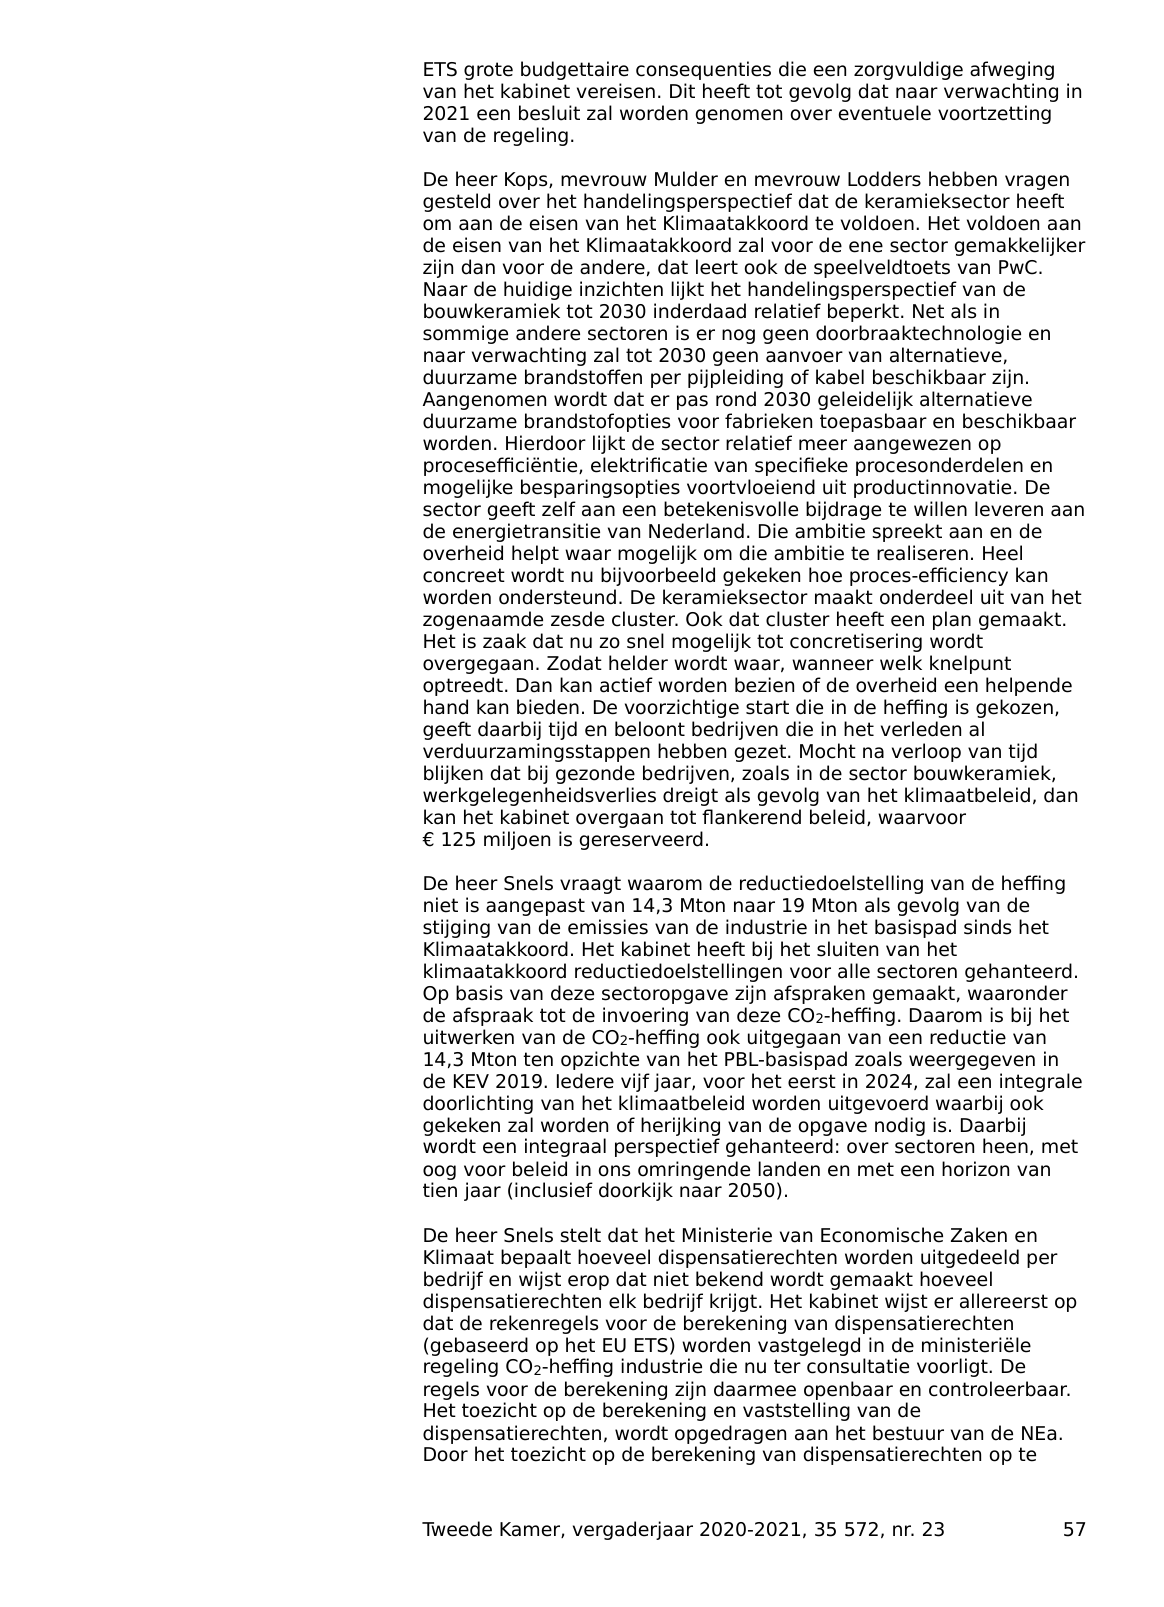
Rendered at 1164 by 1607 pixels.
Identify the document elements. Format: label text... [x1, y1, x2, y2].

text De heer Snels vraagt waarom de reductiedoelstelling van de heffing niet is aangepast van 14,3 Mton naar 19 Mton als gevolg van de stijging van de emissies van de industrie in het basispad sinds het Klimaatakkoord. Het kabinet heeft bij het sluiten van het klimaatakkoord reductiedoelstellingen voor alle sectoren gehanteerd. Op basis van deze sectoropgave zijn afspraken gemaakt, waaronder de afspraak tot de invoering van deze CO2-heffing. Daarom is bij het uitwerken van de CO2-heffing ook uitgegaan van een reductie van 14,3 Mton ten opzichte van het PBL-basispad zoals weergegeven in de KEV 2019. Iedere vijf jaar, voor het eerst in 2024, zal een integrale doorlichting van het klimaatbeleid worden uitgevoerd waarbij ook gekeken zal worden of herijking van de opgave nodig is. Daarbij wordt een integraal perspectief gehanteerd: over sectoren heen, met oog voor beleid in ons omringende landen en met een horizon van tien jaar (inclusief doorkijk naar 2050). [422, 873, 1087, 1202]
text De heer Kops, mevrouw Mulder en mevrouw Lodders hebben vragen gesteld over het handelingsperspectief dat de keramieksector heeft om aan de eisen van het Klimaatakkoord te voldoen. Het voldoen aan de eisen van het Klimaatakkoord zal voor de ene sector gemakkelijker zijn dan voor de andere, dat leert ook de speelveldtoets van PwC. Naar de huidige inzichten lijkt het handelingsperspectief van de bouwkeramiek tot 2030 inderdaad relatief beperkt. Net als in sommige andere sectoren is er nog geen doorbraaktechnologie en naar verwachting zal tot 2030 geen aanvoer van alternatieve, duurzame brandstoffen per pijpleiding of kabel beschikbaar zijn. Aangenomen wordt dat er pas rond 2030 geleidelijk alternatieve duurzame brandstofopties voor fabrieken toepasbaar en beschikbaar worden. Hierdoor lijkt de sector relatief meer aangewezen op procesefficiëntie, elektrificatie van specifieke procesonderdelen en mogelijke besparingsopties voortvloeiend uit productinnovatie. De sector geeft zelf aan een betekenisvolle bijdrage te willen leveren aan de energietransitie van Nederland. Die ambitie spreekt aan en de overheid helpt waar mogelijk om die ambitie te realiseren. Heel concreet wordt nu bijvoorbeeld gekeken hoe proces-efficiency kan worden ondersteund. De keramieksector maakt onderdeel uit van het zogenaamde zesde cluster. Ook dat cluster heeft een plan gemaakt. Het is zaak dat nu zo snel mogelijk tot concretisering wordt overgegaan. Zodat helder wordt waar, wanneer welk knelpunt optreedt. Dan kan actief worden bezien of de overheid een helpende hand kan bieden. De voorzichtige start die in de heffing is gekozen, geeft daarbij tijd en beloont bedrijven die in het verleden al verduurzamingsstappen hebben gezet. Mocht na verloop van tijd blijken dat bij gezonde bedrijven, zoals in de sector bouwkeramiek, werkgelegenheidsverlies dreigt als gevolg van het klimaatbeleid, dan kan het kabinet overgaan tot flankerend beleid, waarvoor € 125 miljoen is gereserveerd. [422, 169, 1087, 851]
text De heer Snels stelt dat het Ministerie van Economische Zaken en Klimaat bepaalt hoeveel dispensatierechten worden uitgedeeld per bedrijf en wijst erop dat niet bekend wordt gemaakt hoeveel dispensatierechten elk bedrijf krijgt. Het kabinet wijst er allereerst op dat de rekenregels voor de berekening van dispensatierechten (gebaseerd op het EU ETS) worden vastgelegd in de ministeriële regeling CO2-heffing industrie die nu ter consultatie voorligt. De regels voor de berekening zijn daarmee openbaar en controleerbaar. Het toezicht op de berekening en vaststelling van de dispensatierechten, wordt opgedragen aan het bestuur van de NEa. Door het toezicht op de berekening van dispensatierechten op te [422, 1224, 1087, 1466]
text ETS grote budgettaire consequenties die een zorgvuldige afweging van het kabinet vereisen. Dit heeft tot gevolg dat naar verwachting in 2021 een besluit zal worden genomen over eventuele voortzetting van de regeling. [422, 59, 1087, 147]
